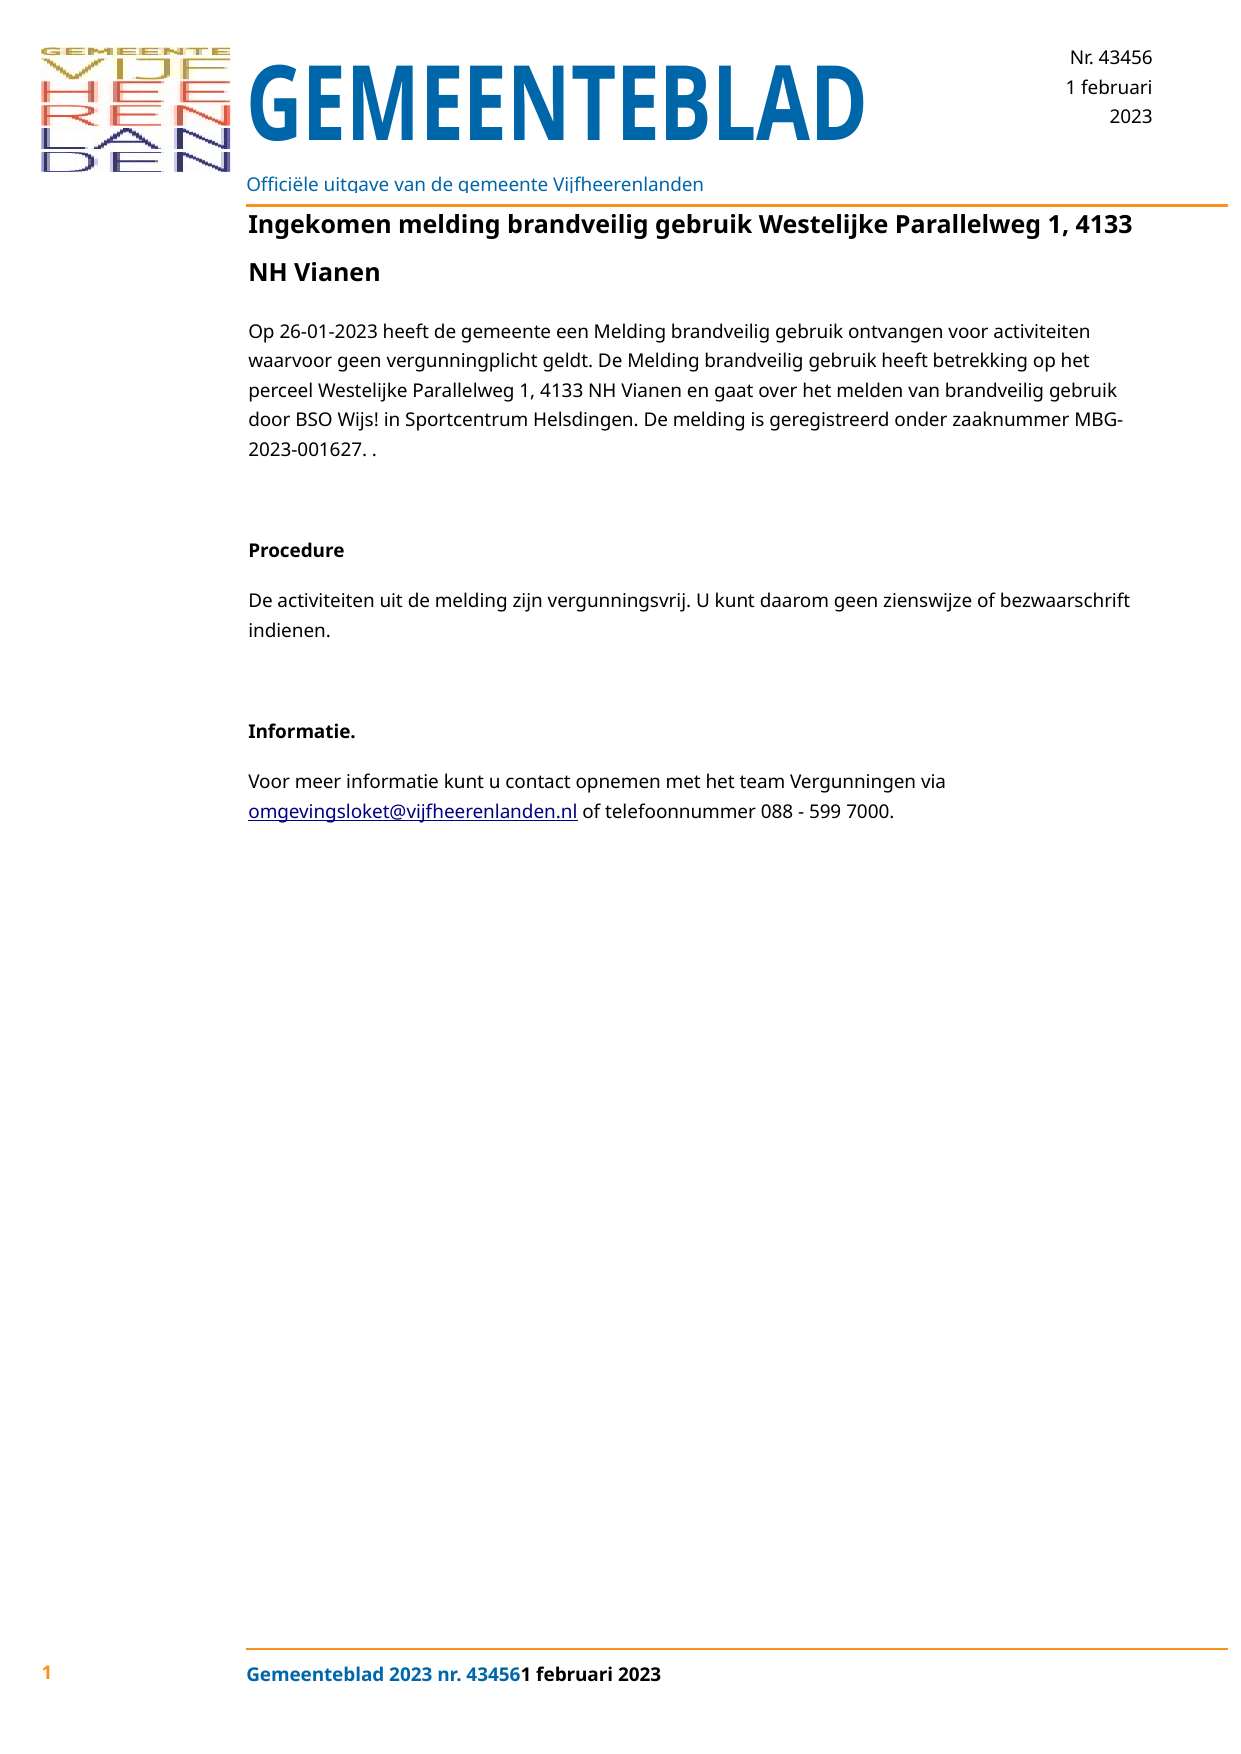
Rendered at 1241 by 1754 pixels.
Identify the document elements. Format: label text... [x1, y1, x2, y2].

text De activiteiten uit de melding zijn vergunningsvrij. U kunt daarom geen zienswijze of bezwaarschrift indienen. [248, 587, 1152, 643]
text Ingekomen melding brandveilig gebruik Westelijke Parallelweg 1, 4133 NH Vianen [248, 207, 1152, 288]
text Op 26-01-2023 heeft de gemeente een Melding brandveilig gebruik ontvangen voor activiteiten waarvoor geen vergunningplicht geldt. De Melding brandveilig gebruik heeft betrekking op het perceel Westelijke Parallelweg 1, 4133 NH Vianen en gaat over het melden van brandveilig gebruik door BSO Wijs! in Sportcentrum Helsdingen. De melding is geregistreerd onder zaaknummer MBG-2023-001627. . [248, 318, 1152, 462]
picture [41, 47, 231, 172]
text Procedure [248, 537, 1152, 563]
text Voor meer informatie kunt u contact opnemen met het team Vergunningen via omgevingsloket@vijfheerenlanden.nl of telefoonnummer 088 - 599 7000. [248, 768, 1152, 824]
text Informatie. [248, 718, 1152, 744]
